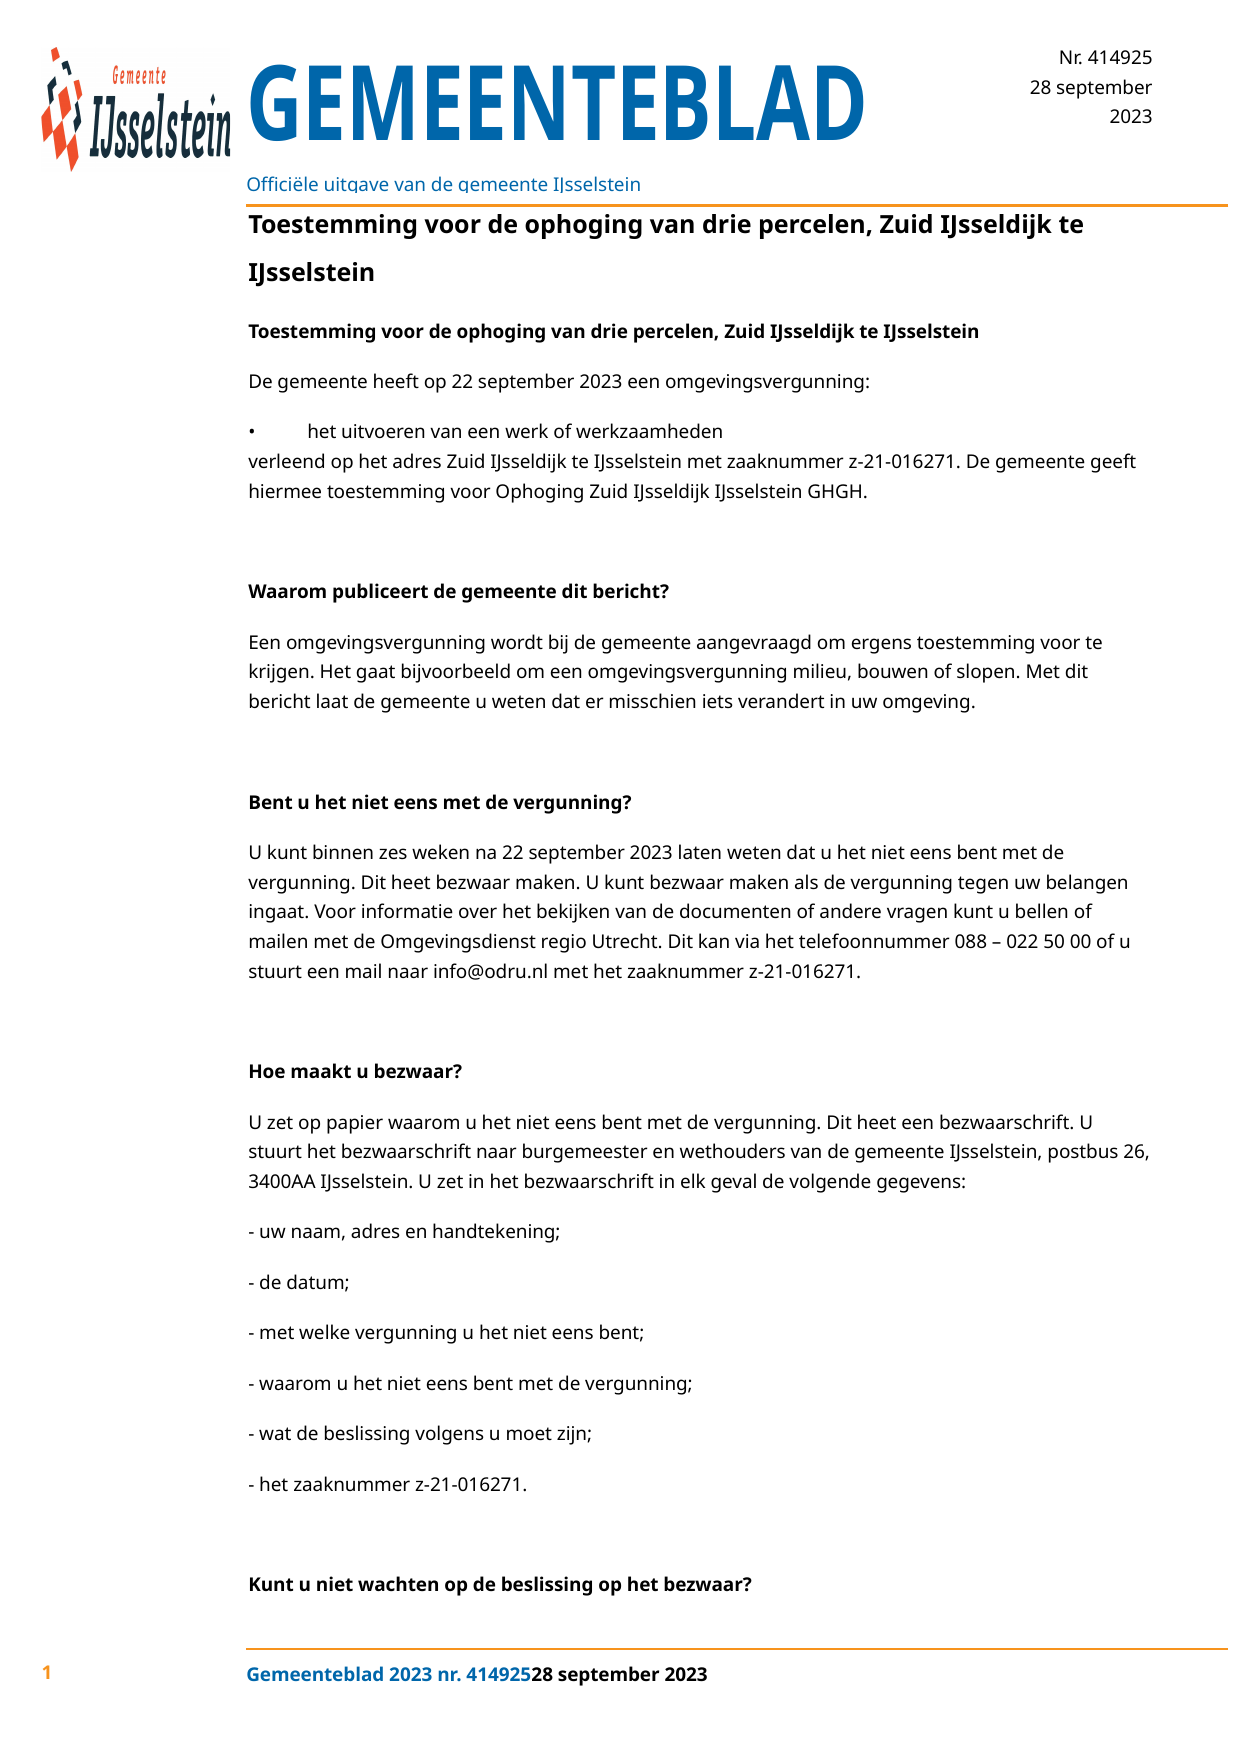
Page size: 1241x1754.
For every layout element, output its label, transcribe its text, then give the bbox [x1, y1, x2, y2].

text De gemeente heeft op 22 september 2023 een omgevingsvergunning: [248, 368, 1152, 394]
text - uw naam, adres en handtekening; [248, 1219, 1152, 1244]
text Een omgevingsvergunning wordt bij de gemeente aangevraagd om ergens toestemming voor te krijgen. Het gaat bijvoorbeeld om een omgevingsvergunning milieu, bouwen of slopen. Met dit bericht laat de gemeente u weten dat er misschien iets verandert in uw omgeving. [248, 629, 1152, 714]
text U kunt binnen zes weken na 22 september 2023 laten weten dat u het niet eens bent met de vergunning. Dit heet bezwaar maken. U kunt bezwaar maken als de vergunning tegen uw belangen ingaat. Voor informatie over het bekijken van de documenten of andere vragen kunt u bellen of mailen met de Omgevingsdienst regio Utrecht. Dit kan via het telefoonnummer 088 – 022 50 00 of u stuurt een mail naar info@odru.nl met het zaaknummer z-21-016271. [248, 839, 1152, 984]
text verleend op het adres Zuid IJsseldijk te IJsselstein met zaaknummer z-21-016271. De gemeente geeft hiermee toestemming voor Ophoging Zuid IJsseldijk IJsselstein GHGH. [248, 448, 1152, 504]
text - met welke vergunning u het niet eens bent; [248, 1319, 1152, 1345]
list het uitvoeren van een werk of werkzaamheden [248, 419, 1152, 444]
picture [41, 47, 231, 172]
text Toestemming voor de ophoging van drie percelen, Zuid IJsseldijk te IJsselstein [248, 318, 1152, 344]
text Waarom publiceert de gemeente dit bericht? [248, 579, 1152, 604]
text - de datum; [248, 1269, 1152, 1295]
text - wat de beslissing volgens u moet zijn; [248, 1420, 1152, 1446]
text - het zaaknummer z-21-016271. [248, 1471, 1152, 1497]
text U zet op papier waarom u het niet eens bent met de vergunning. Dit heet een bezwaarschrift. U stuurt het bezwaarschrift naar burgemeester en wethouders van de gemeente IJsselstein, postbus 26, 3400AA IJsselstein. U zet in het bezwaarschrift in elk geval de volgende gegevens: [248, 1109, 1152, 1194]
text Kunt u niet wachten op de beslissing op het bezwaar? [248, 1572, 1152, 1597]
text Bent u het niet eens met de vergunning? [248, 789, 1152, 815]
text - waarom u het niet eens bent met de vergunning; [248, 1370, 1152, 1396]
text Hoe maakt u bezwaar? [248, 1059, 1152, 1084]
text Toestemming voor de ophoging van drie percelen, Zuid IJsseldijk te IJsselstein [248, 207, 1152, 288]
